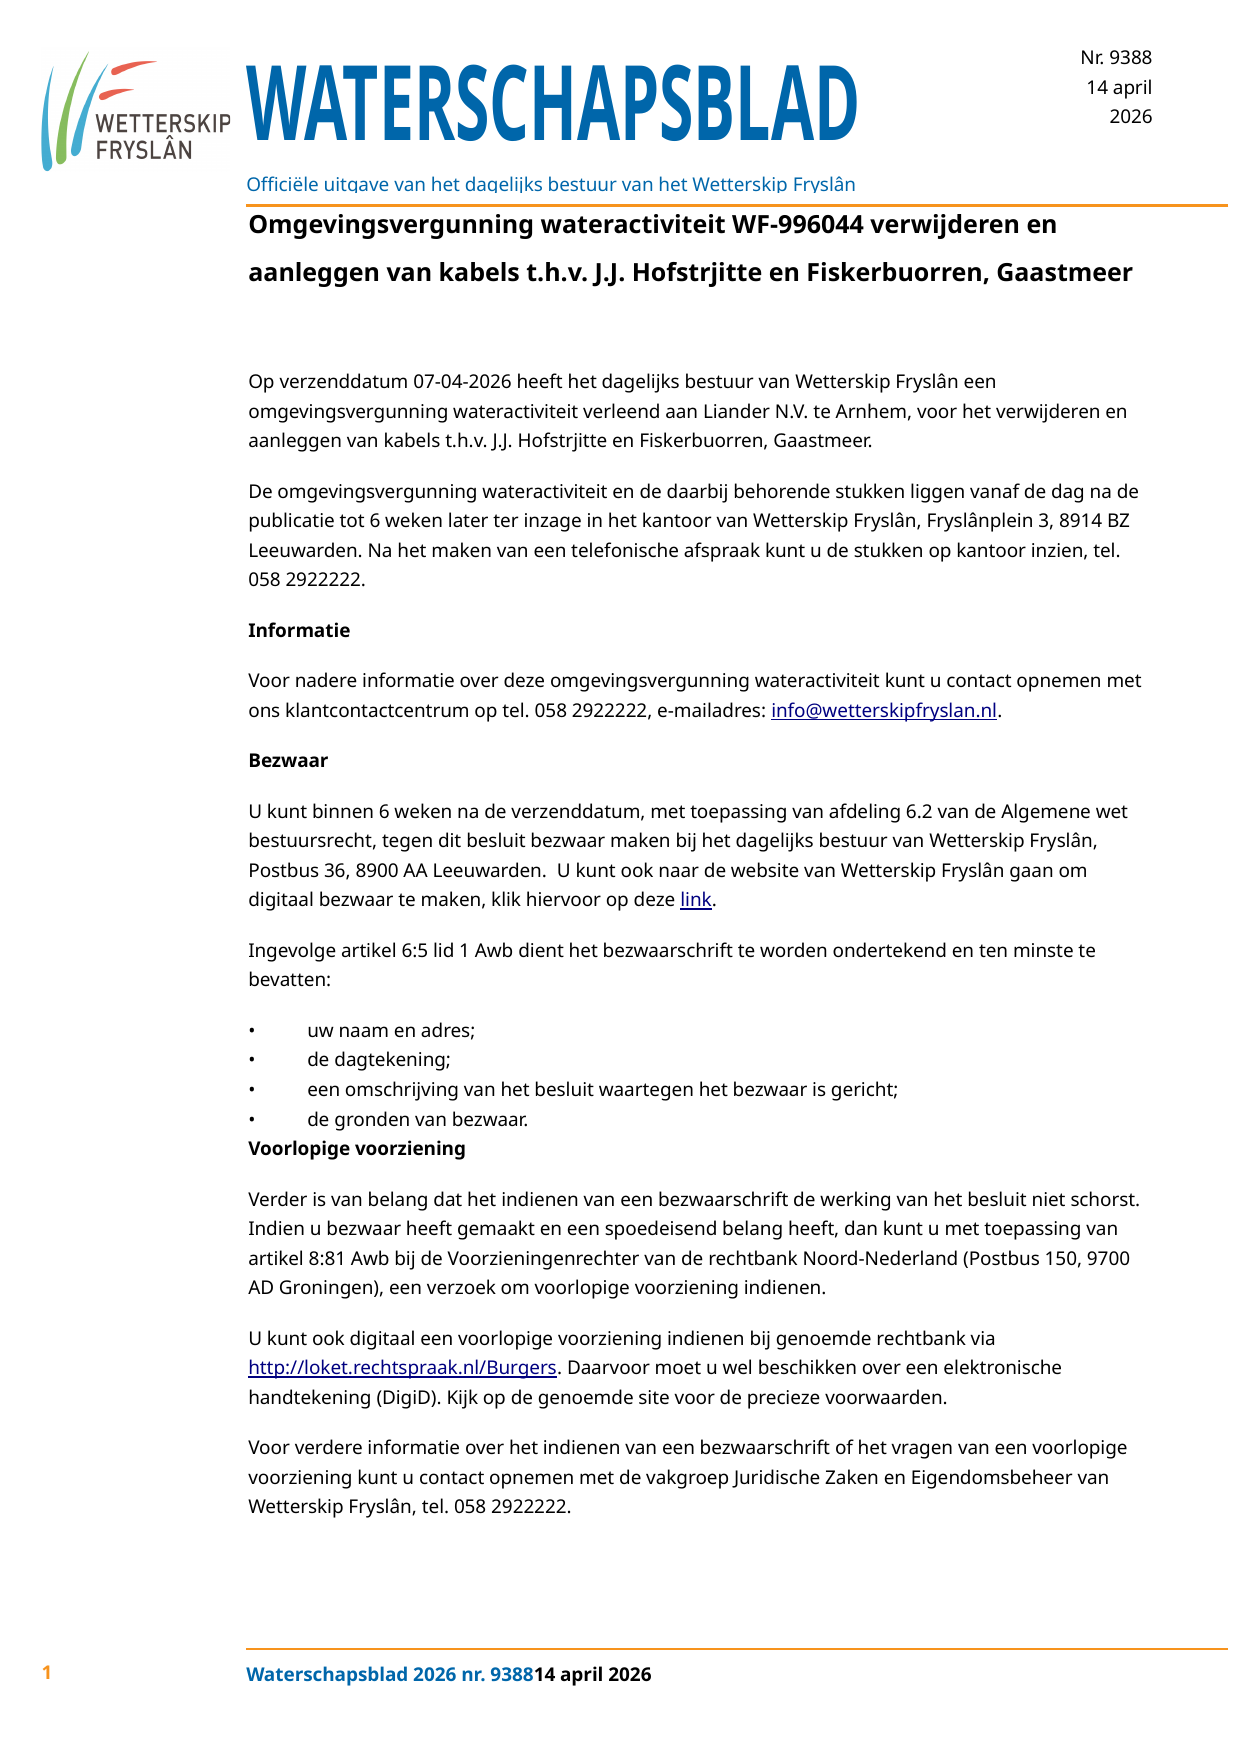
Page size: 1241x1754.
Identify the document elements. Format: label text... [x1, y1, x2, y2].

text Voor verdere informatie over het indienen van een bezwaarschrift of het vragen van een voorlopige voorziening kunt u contact opnemen met de vakgroep Juridische Zaken en Eigendomsbeheer van Wetterskip Fryslân, tel. 058 2922222. [248, 1434, 1152, 1519]
text Op verzenddatum 07-04-2026 heeft het dagelijks bestuur van Wetterskip Fryslân een omgevingsvergunning wateractiviteit verleend aan Liander N.V. te Arnhem, voor het verwijderen en aanleggen van kabels t.h.v. J.J. Hofstrjitte en Fiskerbuorren, Gaastmeer. [248, 368, 1152, 453]
text Voorlopige voorziening [248, 1135, 1152, 1161]
text De omgevingsvergunning wateractiviteit en de daarbij behorende stukken liggen vanaf de dag na de publicatie tot 6 weken later ter inzage in het kantoor van Wetterskip Fryslân, Fryslânplein 3, 8914 BZ Leeuwarden. Na het maken van een telefonische afspraak kunt u de stukken op kantoor inzien, tel. 058 2922222. [248, 478, 1152, 592]
list de gronden van bezwaar. [248, 1106, 1152, 1132]
text U kunt binnen 6 weken na de verzenddatum, met toepassing van afdeling 6.2 van de Algemene wet bestuursrecht, tegen dit besluit bezwaar maken bij het dagelijks bestuur van Wetterskip Fryslân, Postbus 36, 8900 AA Leeuwarden. U kunt ook naar de website van Wetterskip Fryslân gaan om digitaal bezwaar te maken, klik hiervoor op deze link. [248, 798, 1152, 912]
list de dagtekening; [248, 1047, 1152, 1072]
picture [41, 47, 231, 172]
text Voor nadere informatie over deze omgevingsvergunning wateractiviteit kunt u contact opnemen met ons klantcontactcentrum op tel. 058 2922222, e-mailadres: info@wetterskipfryslan.nl. [248, 667, 1152, 723]
text Verder is van belang dat het indienen van een bezwaarschrift de werking van het besluit niet schorst. Indien u bezwaar heeft gemaakt en een spoedeisend belang heeft, dan kunt u met toepassing van artikel 8:81 Awb bij de Voorzieningenrechter van de rechtbank Noord-Nederland (Postbus 150, 9700 AD Groningen), een verzoek om voorlopige voorziening indienen. [248, 1186, 1152, 1300]
list een omschrijving van het besluit waartegen het bezwaar is gericht; [248, 1076, 1152, 1102]
text U kunt ook digitaal een voorlopige voorziening indienen bij genoemde rechtbank via http://loket.rechtspraak.nl/Burgers. Daarvoor moet u wel beschikken over een elektronische handtekening (DigiD). Kijk op de genoemde site voor de precieze voorwaarden. [248, 1325, 1152, 1410]
text Ingevolge artikel 6:5 lid 1 Awb dient het bezwaarschrift te worden ondertekend en ten minste te bevatten: [248, 937, 1152, 992]
text Bezwaar [248, 747, 1152, 773]
text Omgevingsvergunning wateractiviteit WF-996044 verwijderen en aanleggen van kabels t.h.v. J.J. Hofstrjitte en Fiskerbuorren, Gaastmeer [248, 207, 1152, 288]
list uw naam en adres; [248, 1017, 1152, 1043]
text Informatie [248, 617, 1152, 643]
